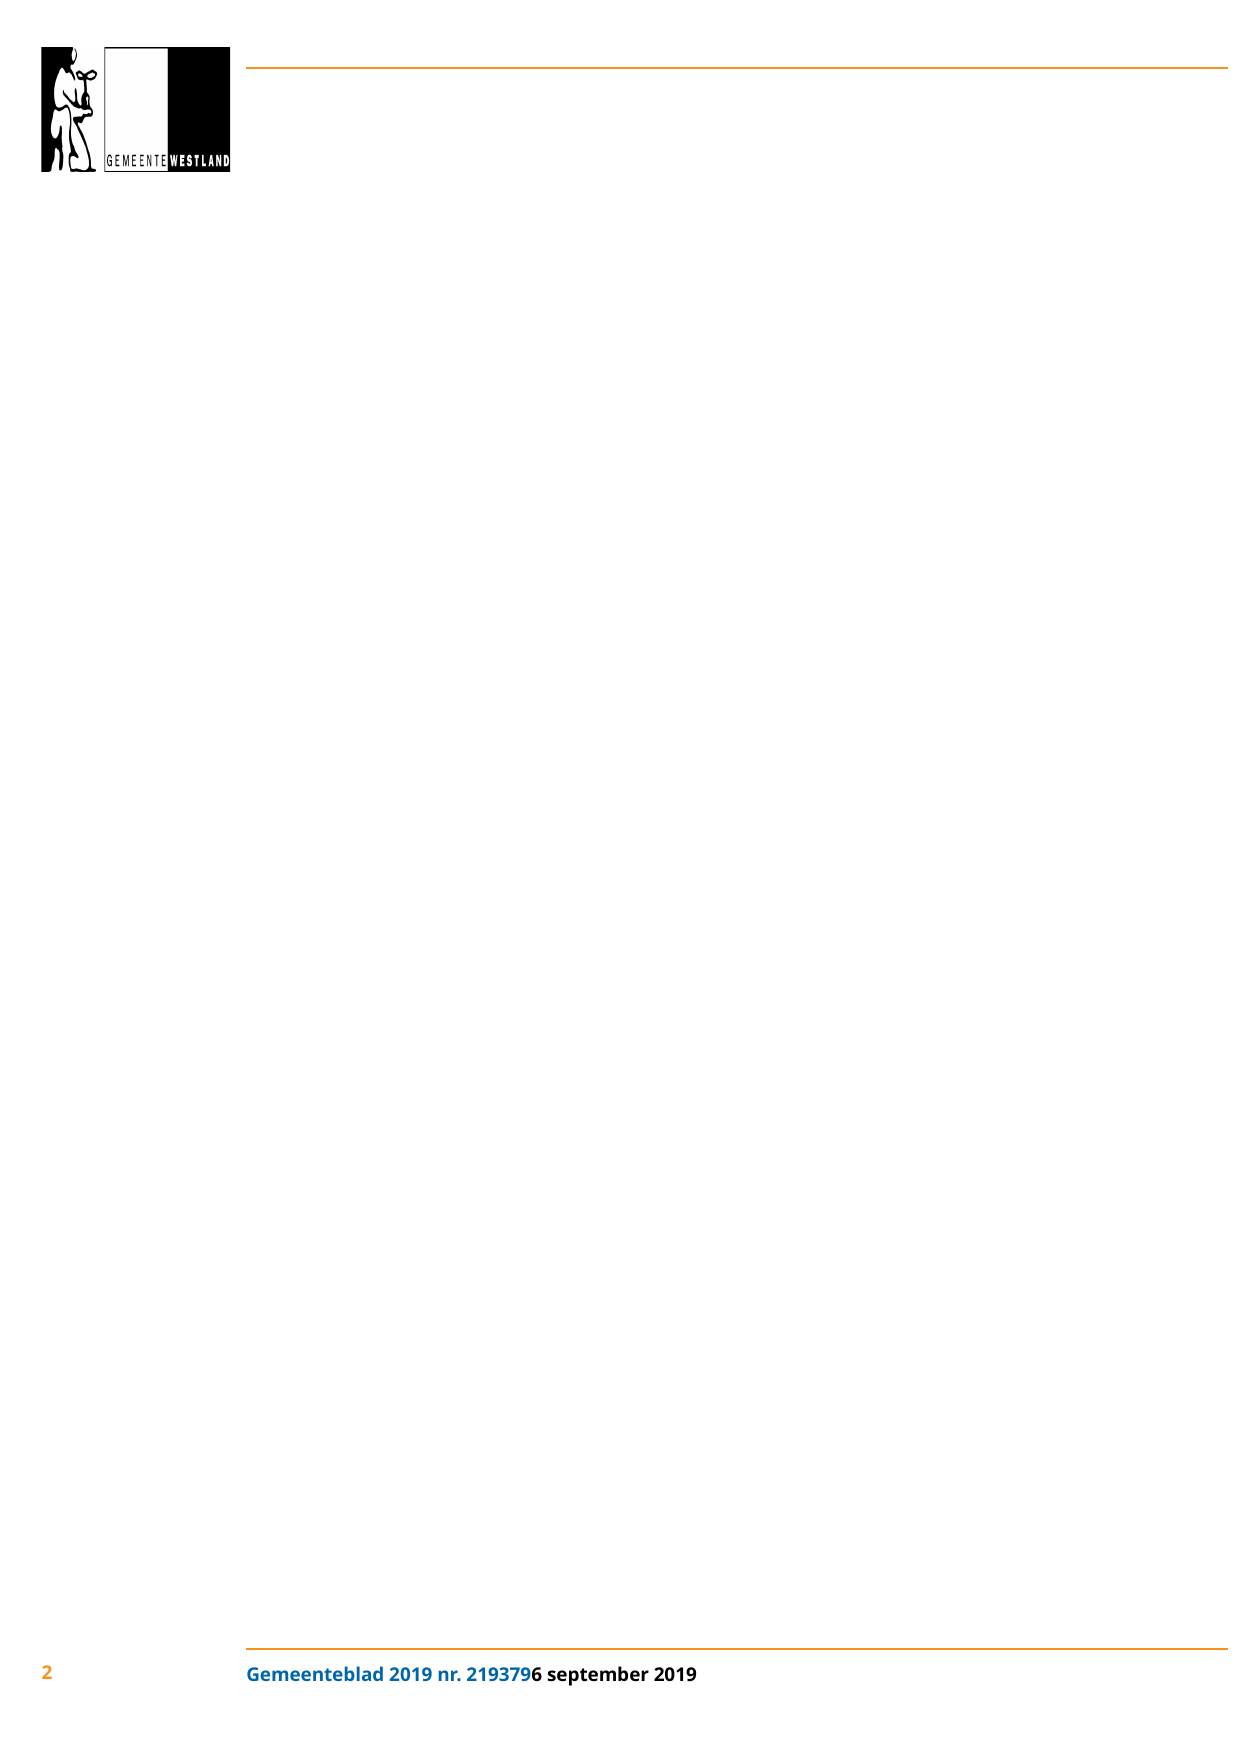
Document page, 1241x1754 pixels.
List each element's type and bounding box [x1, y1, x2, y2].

picture [41, 47, 231, 172]
